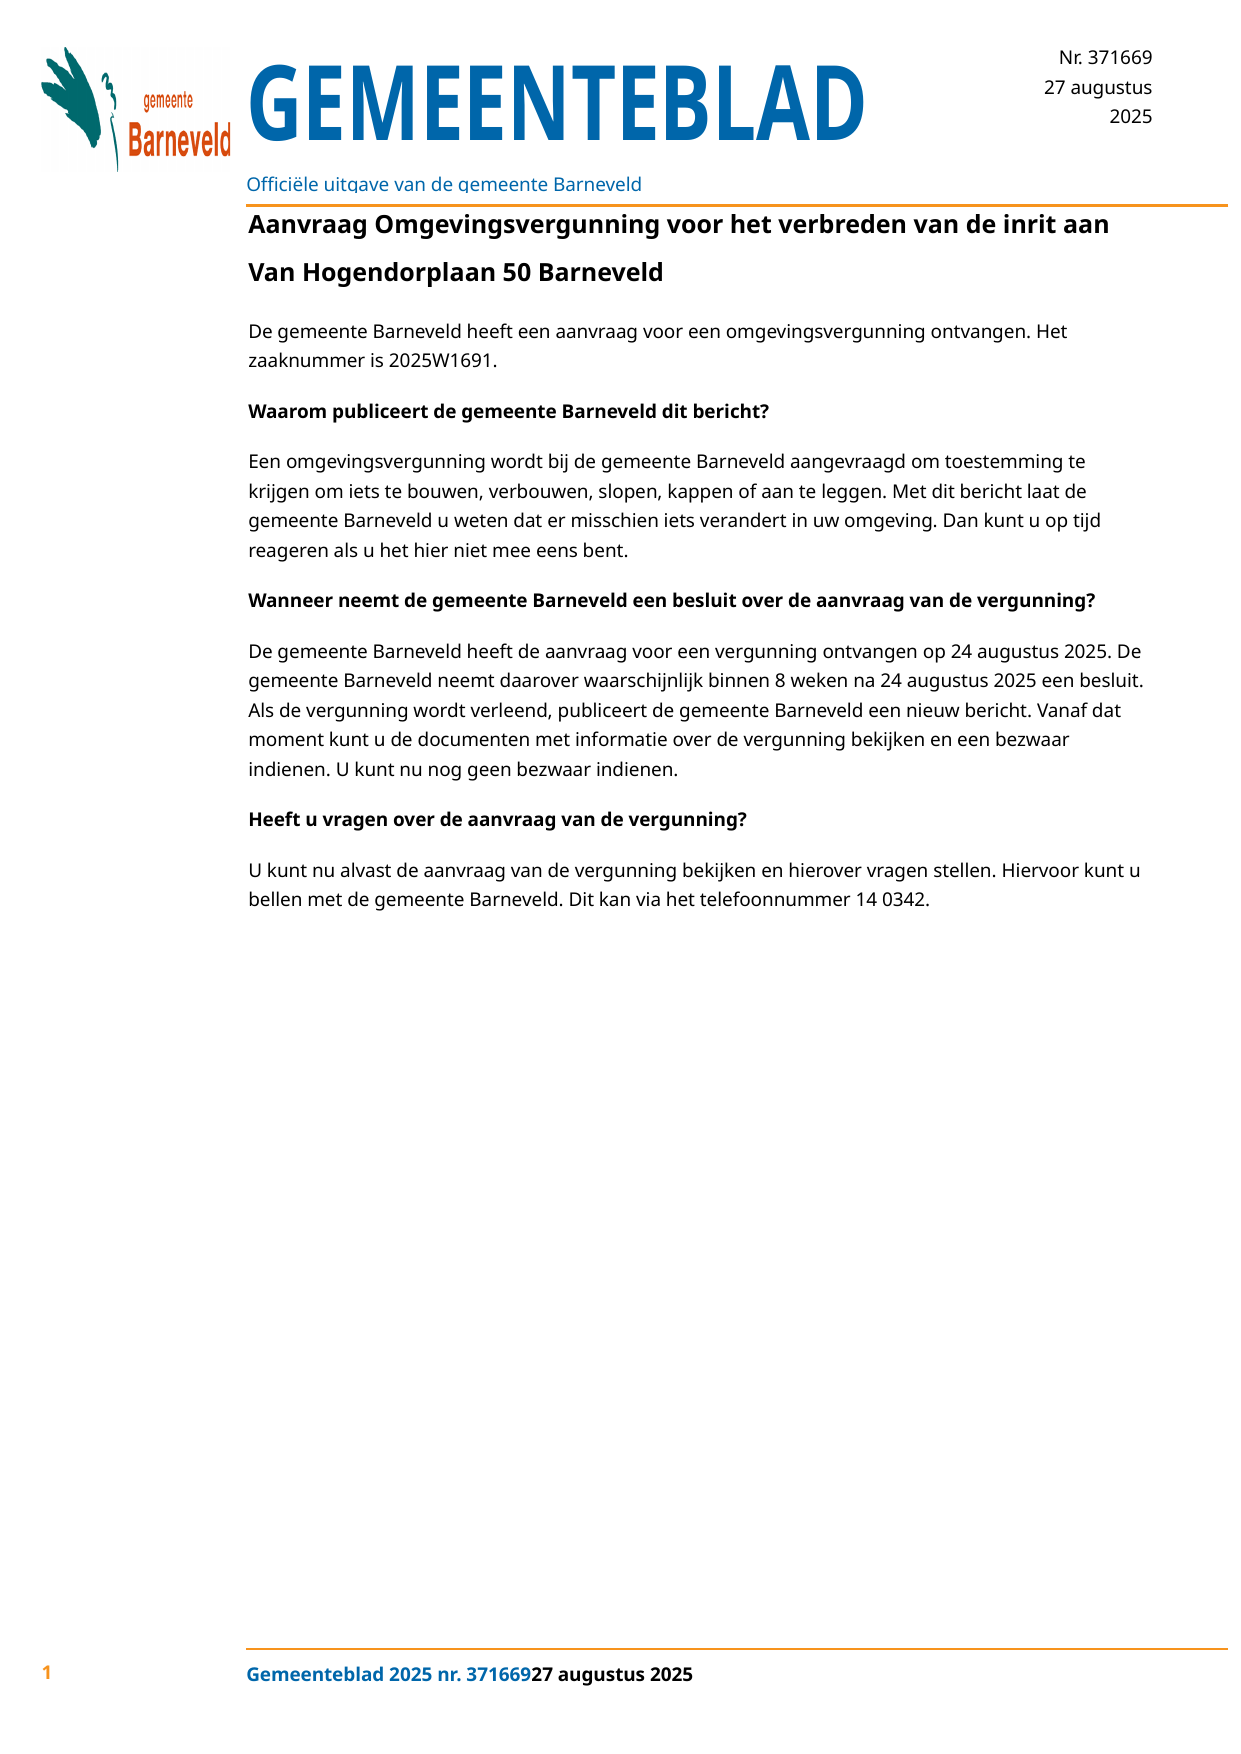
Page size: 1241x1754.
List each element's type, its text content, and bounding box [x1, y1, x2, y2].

text Een omgevingsvergunning wordt bij de gemeente Barneveld aangevraagd om toestemming te krijgen om iets te bouwen, verbouwen, slopen, kappen of aan te leggen. Met dit bericht laat de gemeente Barneveld u weten dat er misschien iets verandert in uw omgeving. Dan kunt u op tijd reageren als u het hier niet mee eens bent. [248, 448, 1152, 563]
text Heeft u vragen over de aanvraag van de vergunning? [248, 807, 1152, 832]
text De gemeente Barneveld heeft de aanvraag voor een vergunning ontvangen op 24 augustus 2025. De gemeente Barneveld neemt daarover waarschijnlijk binnen 8 weken na 24 augustus 2025 een besluit. Als de vergunning wordt verleend, publiceert de gemeente Barneveld een nieuw bericht. Vanaf dat moment kunt u de documenten met informatie over de vergunning bekijken en een bezwaar indienen. U kunt nu nog geen bezwaar indienen. [248, 638, 1152, 782]
picture [41, 47, 231, 172]
text Waarom publiceert de gemeente Barneveld dit bericht? [248, 398, 1152, 424]
text U kunt nu alvast de aanvraag van de vergunning bekijken en hierover vragen stellen. Hiervoor kunt u bellen met de gemeente Barneveld. Dit kan via het telefoonnummer 14 0342. [248, 857, 1152, 912]
text Wanneer neemt de gemeente Barneveld een besluit over de aanvraag van de vergunning? [248, 587, 1152, 613]
text De gemeente Barneveld heeft een aanvraag voor een omgevingsvergunning ontvangen. Het zaaknummer is 2025W1691. [248, 318, 1152, 373]
text Aanvraag Omgevingsvergunning voor het verbreden van de inrit aan Van Hogendorplaan 50 Barneveld [248, 207, 1152, 288]
